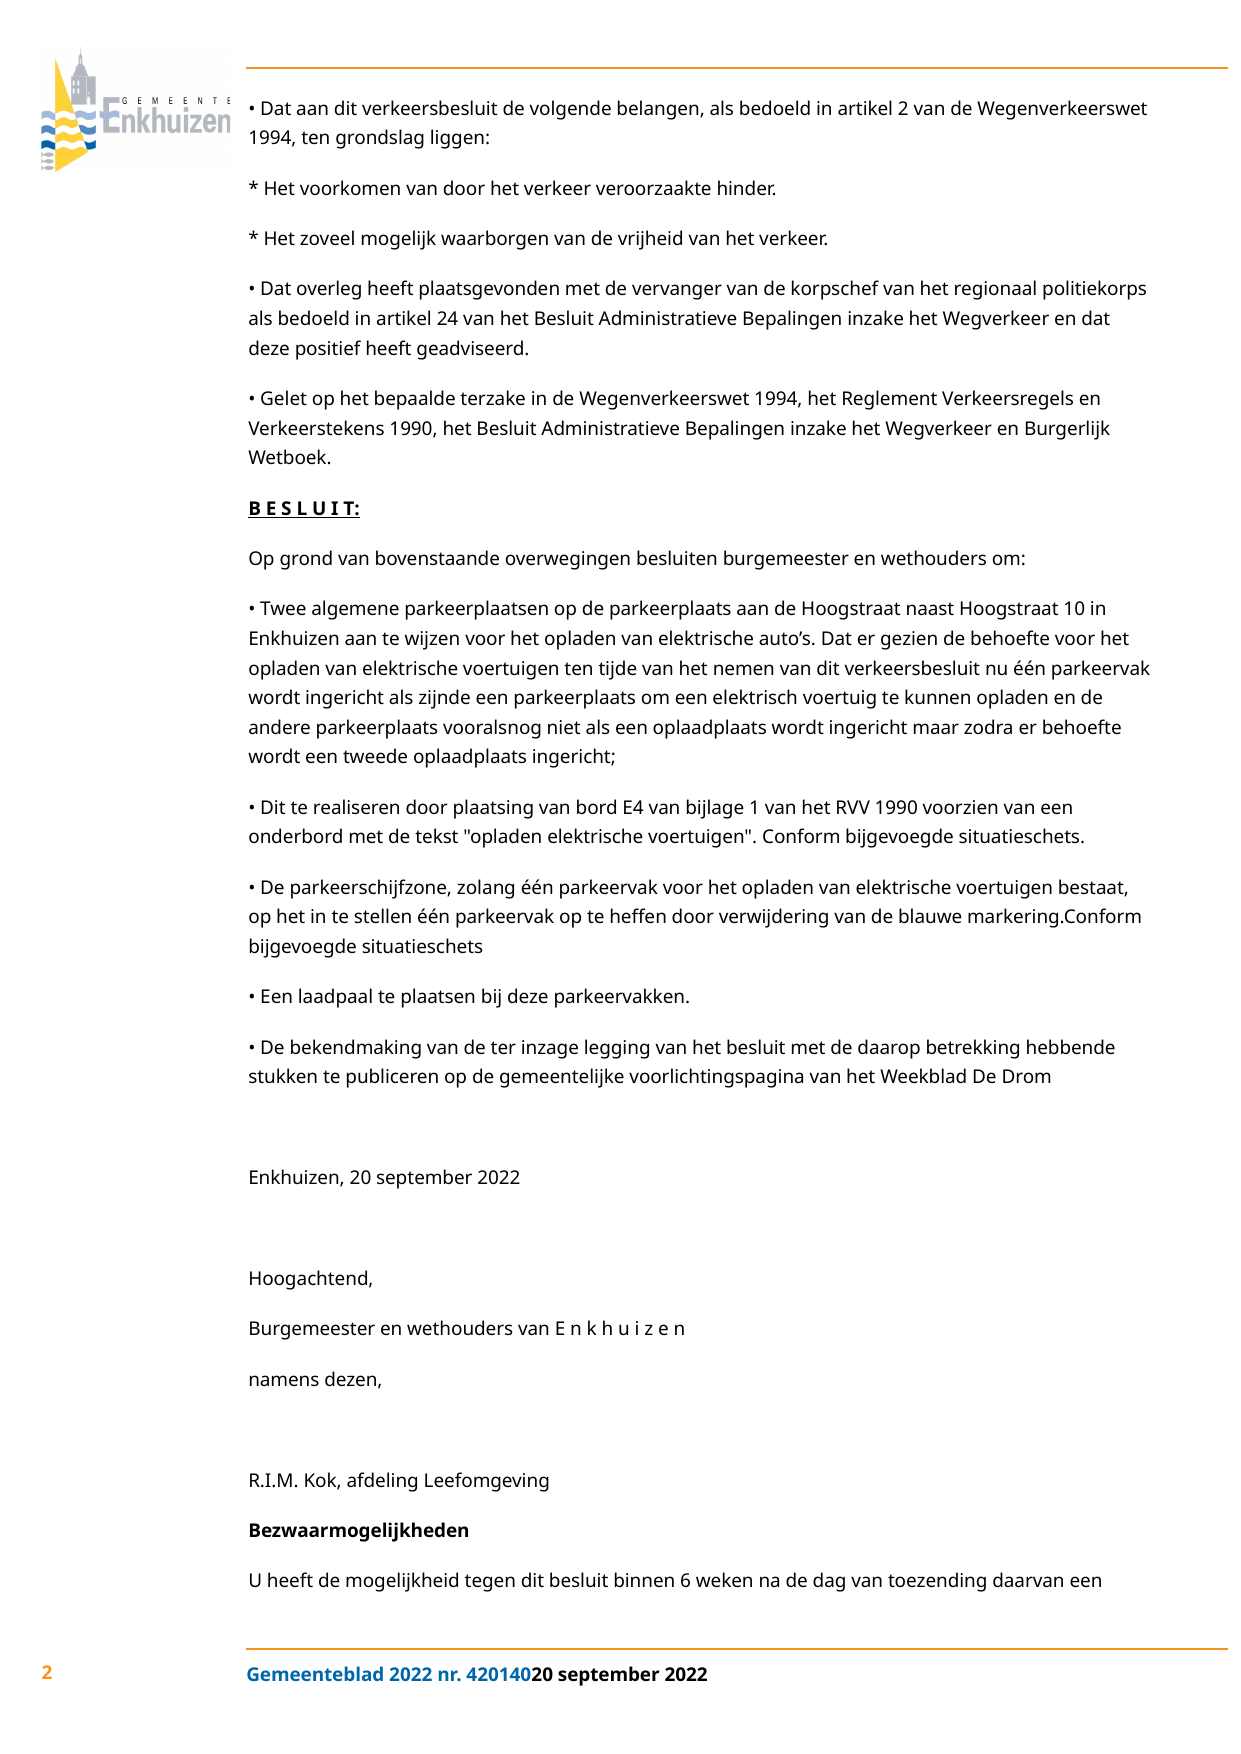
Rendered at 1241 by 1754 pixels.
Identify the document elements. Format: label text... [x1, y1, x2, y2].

text • Dit te realiseren door plaatsing van bord E4 van bijlage 1 van het RVV 1990 voorzien van een onderbord met de tekst "opladen elektrische voertuigen". Conform bijgevoegde situatieschets. [248, 794, 1152, 849]
text namens dezen, [248, 1366, 1152, 1392]
text * Het zoveel mogelijk waarborgen van de vrijheid van het verkeer. [248, 225, 1152, 251]
text • Een laadpaal te plaatsen bij deze parkeervakken. [248, 983, 1152, 1009]
text • Twee algemene parkeerplaatsen op de parkeerplaats aan de Hoogstraat naast Hoogstraat 10 in Enkhuizen aan te wijzen voor het opladen van elektrische auto’s. Dat er gezien de behoefte voor het opladen van elektrische voertuigen ten tijde van het nemen van dit verkeersbesluit nu één parkeervak wordt ingericht als zijnde een parkeerplaats om een elektrisch voertuig te kunnen opladen en de andere parkeerplaats vooralsnog niet als een oplaadplaats wordt ingericht maar zodra er behoefte wordt een tweede oplaadplaats ingericht; [248, 596, 1152, 769]
text Hoogachtend, [248, 1265, 1152, 1291]
text Enkhuizen, 20 september 2022 [248, 1164, 1152, 1190]
text • Dat aan dit verkeersbesluit de volgende belangen, als bedoeld in artikel 2 van de Wegenverkeerswet 1994, ten grondslag liggen: [248, 95, 1152, 150]
text • Dat overleg heeft plaatsgevonden met de vervanger van de korpschef van het regionaal politiekorps als bedoeld in artikel 24 van het Besluit Administratieve Bepalingen inzake het Wegverkeer en dat deze positief heeft geadviseerd. [248, 276, 1152, 361]
text • De bekendmaking van de ter inzage legging van het besluit met de daarop betrekking hebbende stukken te publiceren op de gemeentelijke voorlichtingspagina van het Weekblad De Drom [248, 1034, 1152, 1089]
text * Het voorkomen van door het verkeer veroorzaakte hinder. [248, 175, 1152, 201]
text B E S L U I T: [248, 495, 1152, 521]
text R.I.M. Kok, afdeling Leefomgeving [248, 1467, 1152, 1493]
text • Gelet op het bepaalde terzake in de Wegenverkeerswet 1994, het Reglement Verkeersregels en Verkeerstekens 1990, het Besluit Administratieve Bepalingen inzake het Wegverkeer en Burgerlijk Wetboek. [248, 385, 1152, 470]
text • De parkeerschijfzone, zolang één parkeervak voor het opladen van elektrische voertuigen bestaat, op het in te stellen één parkeervak op te heffen door verwijdering van de blauwe markering.Conform bijgevoegde situatieschets [248, 874, 1152, 959]
picture [41, 47, 231, 172]
text Bezwaarmogelijkheden [248, 1517, 1152, 1543]
text U heeft de mogelijkheid tegen dit besluit binnen 6 weken na de dag van toezending daarvan een [248, 1568, 1152, 1593]
text Burgemeester en wethouders van E n k h u i z e n [248, 1316, 1152, 1341]
text Op grond van bovenstaande overwegingen besluiten burgemeester en wethouders om: [248, 545, 1152, 571]
